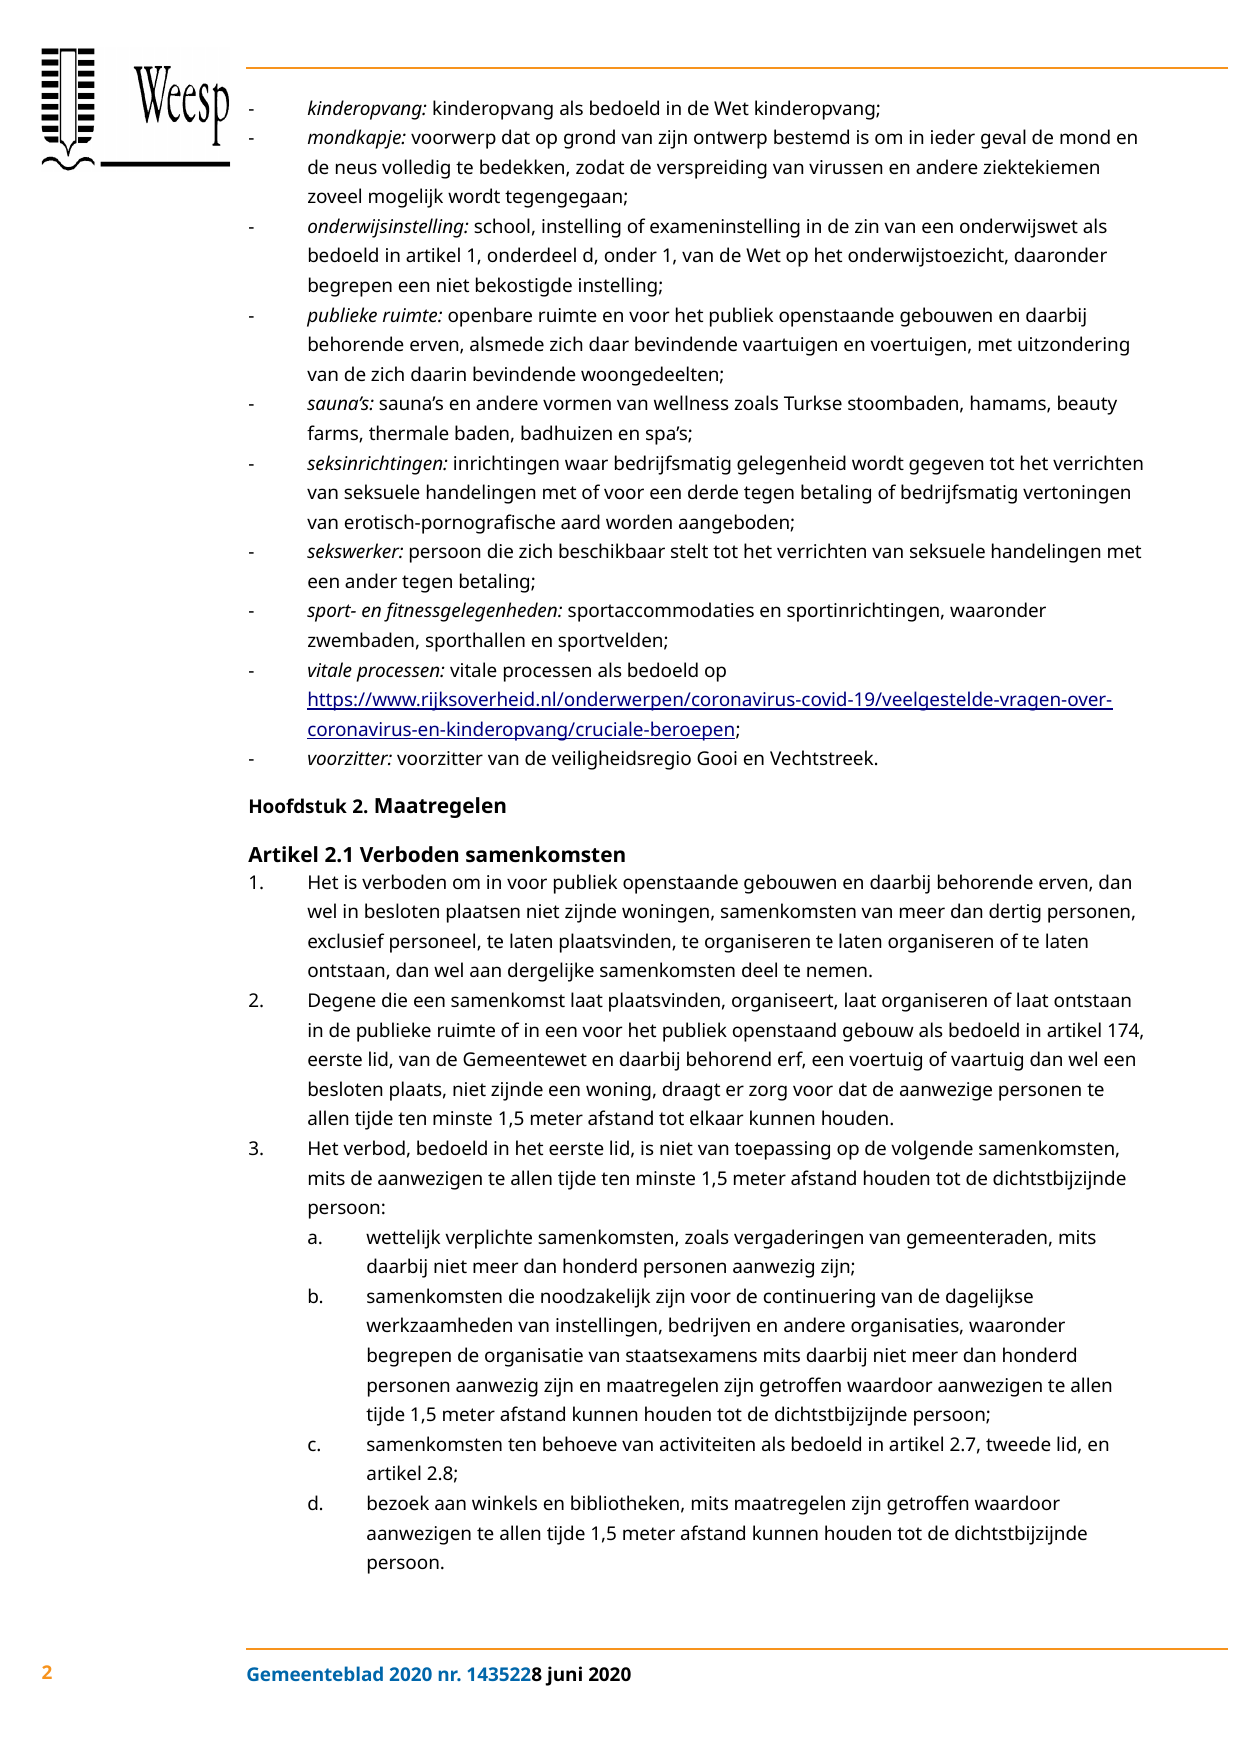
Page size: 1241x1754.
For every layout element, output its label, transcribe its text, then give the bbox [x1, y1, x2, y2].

list voorzitter: voorzitter van de veiligheidsregio Gooi en Vechtstreek. [248, 746, 1152, 771]
list Het is verboden om in voor publiek openstaande gebouwen en daarbij behorende erven, dan wel in besloten plaatsen niet zijnde woningen, samenkomsten van meer dan dertig personen, exclusief personeel, te laten plaatsvinden, te organiseren te laten organiseren of te laten ontstaan, dan wel aan dergelijke samenkomsten deel te nemen. [248, 869, 1152, 983]
list sport- en fitnessgelegenheden: sportaccommodaties en sportinrichtingen, waaronder zwembaden, sporthallen en sportvelden; [248, 598, 1152, 653]
text Artikel 2.1 Verboden samenkomsten [248, 841, 1152, 869]
list bezoek aan winkels en bibliotheken, mits maatregelen zijn getroffen waardoor aanwezigen te allen tijde 1,5 meter afstand kunnen houden tot de dichtstbijzijnde persoon. [307, 1490, 1152, 1575]
list samenkomsten ten behoeve van activiteiten als bedoeld in artikel 2.7, tweede lid, en artikel 2.8; [307, 1431, 1152, 1486]
list mondkapje: voorwerp dat op grond van zijn ontwerp bestemd is om in ieder geval de mond en de neus volledig te bedekken, zodat de verspreiding van virussen en andere ziektekiemen zoveel mogelijk wordt tegengegaan; [248, 124, 1152, 209]
text Hoofdstuk 2. Maatregelen [248, 791, 1152, 820]
list vitale processen: vitale processen als bedoeld op https://www.rijksoverheid.nl/onderwerpen/coronavirus-covid-19/veelgestelde-vragen-over-coronavirus-en-kinderopvang/cruciale-beroepen; [248, 657, 1152, 742]
picture [41, 47, 231, 172]
list kinderopvang: kinderopvang als bedoeld in de Wet kinderopvang; [248, 95, 1152, 121]
list Het verbod, bedoeld in het eerste lid, is niet van toepassing op de volgende samenkomsten, mits de aanwezigen te allen tijde ten minste 1,5 meter afstand houden tot de dichtstbijzijnde persoon: [248, 1135, 1152, 1220]
list publieke ruimte: openbare ruimte en voor het publiek openstaande gebouwen en daarbij behorende erven, alsmede zich daar bevindende vaartuigen en voertuigen, met uitzondering van de zich daarin bevindende woongedeelten; [248, 302, 1152, 387]
list Degene die een samenkomst laat plaatsvinden, organiseert, laat organiseren of laat ontstaan in de publieke ruimte of in een voor het publiek openstaand gebouw als bedoeld in artikel 174, eerste lid, van de Gemeentewet en daarbij behorend erf, een voertuig of vaartuig dan wel een besloten plaats, niet zijnde een woning, draagt er zorg voor dat de aanwezige personen te allen tijde ten minste 1,5 meter afstand tot elkaar kunnen houden. [248, 987, 1152, 1131]
list sekswerker: persoon die zich beschikbaar stelt tot het verrichten van seksuele handelingen met een ander tegen betaling; [248, 538, 1152, 594]
list onderwijsinstelling: school, instelling of exameninstelling in de zin van een onderwijswet als bedoeld in artikel 1, onderdeel d, onder 1, van de Wet op het onderwijstoezicht, daaronder begrepen een niet bekostigde instelling; [248, 213, 1152, 298]
list samenkomsten die noodzakelijk zijn voor de continuering van de dagelijkse werkzaamheden van instellingen, bedrijven en andere organisaties, waaronder begrepen de organisatie van staatsexamens mits daarbij niet meer dan honderd personen aanwezig zijn en maatregelen zijn getroffen waardoor aanwezigen te allen tijde 1,5 meter afstand kunnen houden tot de dichtstbijzijnde persoon; [307, 1283, 1152, 1427]
list sauna’s: sauna’s en andere vormen van wellness zoals Turkse stoombaden, hamams, beauty farms, thermale baden, badhuizen en spa’s; [248, 391, 1152, 446]
list wettelijk verplichte samenkomsten, zoals vergaderingen van gemeenteraden, mits daarbij niet meer dan honderd personen aanwezig zijn; [307, 1224, 1152, 1279]
list seksinrichtingen: inrichtingen waar bedrijfsmatig gelegenheid wordt gegeven tot het verrichten van seksuele handelingen met of voor een derde tegen betaling of bedrijfsmatig vertoningen van erotisch-pornografische aard worden aangeboden; [248, 450, 1152, 535]
